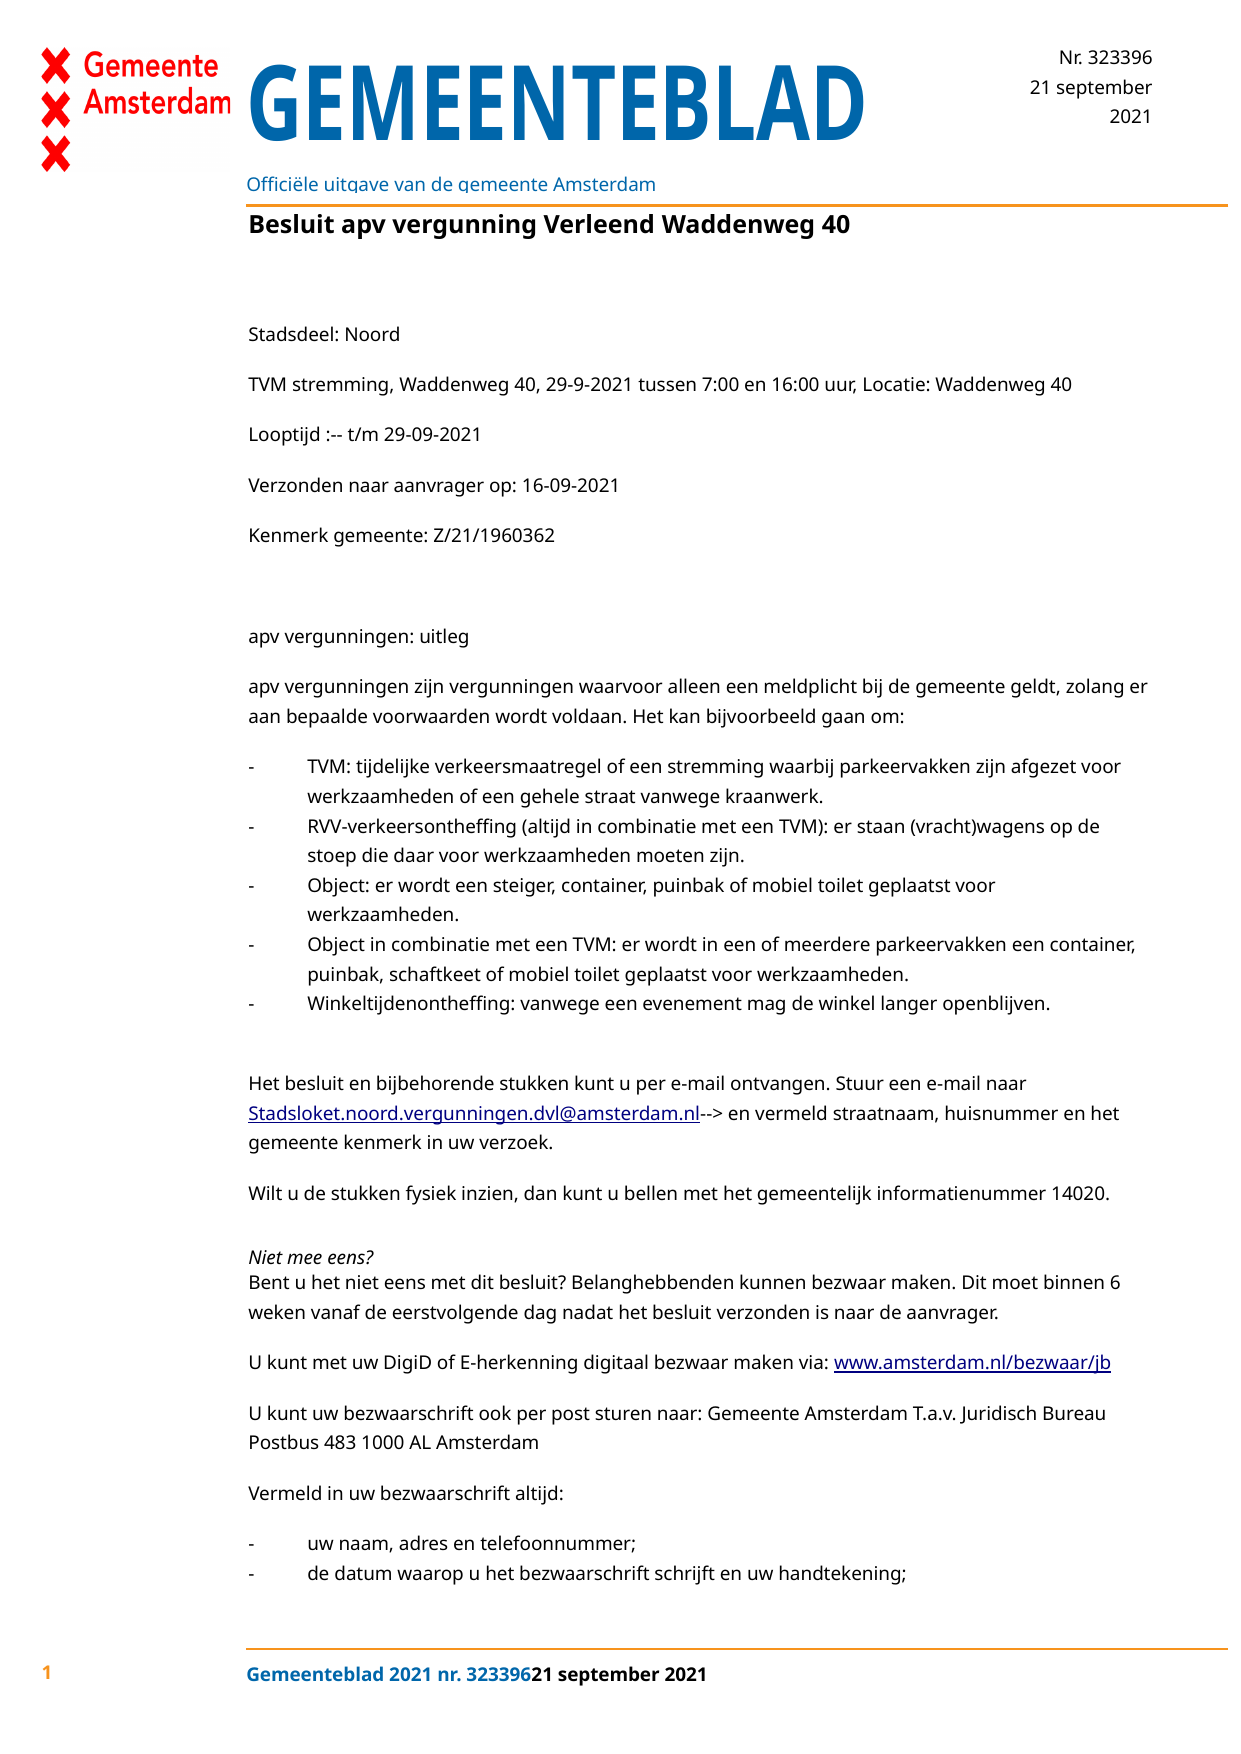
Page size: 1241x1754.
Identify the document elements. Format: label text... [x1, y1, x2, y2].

picture [41, 47, 231, 172]
text Het besluit en bijbehorende stukken kunt u per e-mail ontvangen. Stuur een e-mail naar Stadsloket.noord.vergunningen.dvl@amsterdam.nl--> en vermeld straatnaam, huisnummer en het gemeente kenmerk in uw verzoek. [248, 1070, 1152, 1155]
list Winkeltijdenontheffing: vanwege een evenement mag de winkel langer openblijven. [248, 990, 1152, 1016]
text Kenmerk gemeente: Z/21/1960362 [248, 522, 1152, 548]
list RVV-verkeersontheffing (altijd in combinatie met een TVM): er staan (vracht)wagens op de stoep die daar voor werkzaamheden moeten zijn. [248, 813, 1152, 868]
text Bent u het niet eens met dit besluit? Belanghebbenden kunnen bezwaar maken. Dit moet binnen 6 weken vanaf de eerstvolgende dag nadat het besluit verzonden is naar de aanvrager. [248, 1269, 1152, 1325]
list Object in combinatie met een TVM: er wordt in een of meerdere parkeervakken een container, puinbak, schaftkeet of mobiel toilet geplaatst voor werkzaamheden. [248, 931, 1152, 986]
list uw naam, adres en telefoonnummer; [248, 1530, 1152, 1556]
text Looptijd :-- t/m 29-09-2021 [248, 422, 1152, 447]
text Besluit apv vergunning Verleend Waddenweg 40 [248, 207, 1152, 241]
text TVM stremming, Waddenweg 40, 29-9-2021 tussen 7:00 en 16:00 uur, Locatie: Waddenweg 40 [248, 371, 1152, 397]
text Verzonden naar aanvrager op: 16-09-2021 [248, 472, 1152, 498]
text Niet mee eens? [248, 1244, 1152, 1269]
text U kunt met uw DigiD of E-herkenning digitaal bezwaar maken via: www.amsterdam.nl/bezwaar/jb [248, 1349, 1152, 1375]
text apv vergunningen: uitleg [248, 623, 1152, 649]
list Object: er wordt een steiger, container, puinbak of mobiel toilet geplaatst voor werkzaamheden. [248, 872, 1152, 927]
list TVM: tijdelijke verkeersmaatregel of een stremming waarbij parkeervakken zijn afgezet voor werkzaamheden of een gehele straat vanwege kraanwerk. [248, 754, 1152, 809]
text Wilt u de stukken fysiek inzien, dan kunt u bellen met het gemeentelijk informatienummer 14020. [248, 1180, 1152, 1206]
text apv vergunningen zijn vergunningen waarvoor alleen een meldplicht bij de gemeente geldt, zolang er aan bepaalde voorwaarden wordt voldaan. Het kan bijvoorbeeld gaan om: [248, 674, 1152, 729]
text Vermeld in uw bezwaarschrift altijd: [248, 1480, 1152, 1506]
list de datum waarop u het bezwaarschrift schrijft en uw handtekening; [248, 1560, 1152, 1586]
text U kunt uw bezwaarschrift ook per post sturen naar: Gemeente Amsterdam T.a.v. Juridisch Bureau Postbus 483 1000 AL Amsterdam [248, 1400, 1152, 1455]
text Stadsdeel: Noord [248, 321, 1152, 346]
